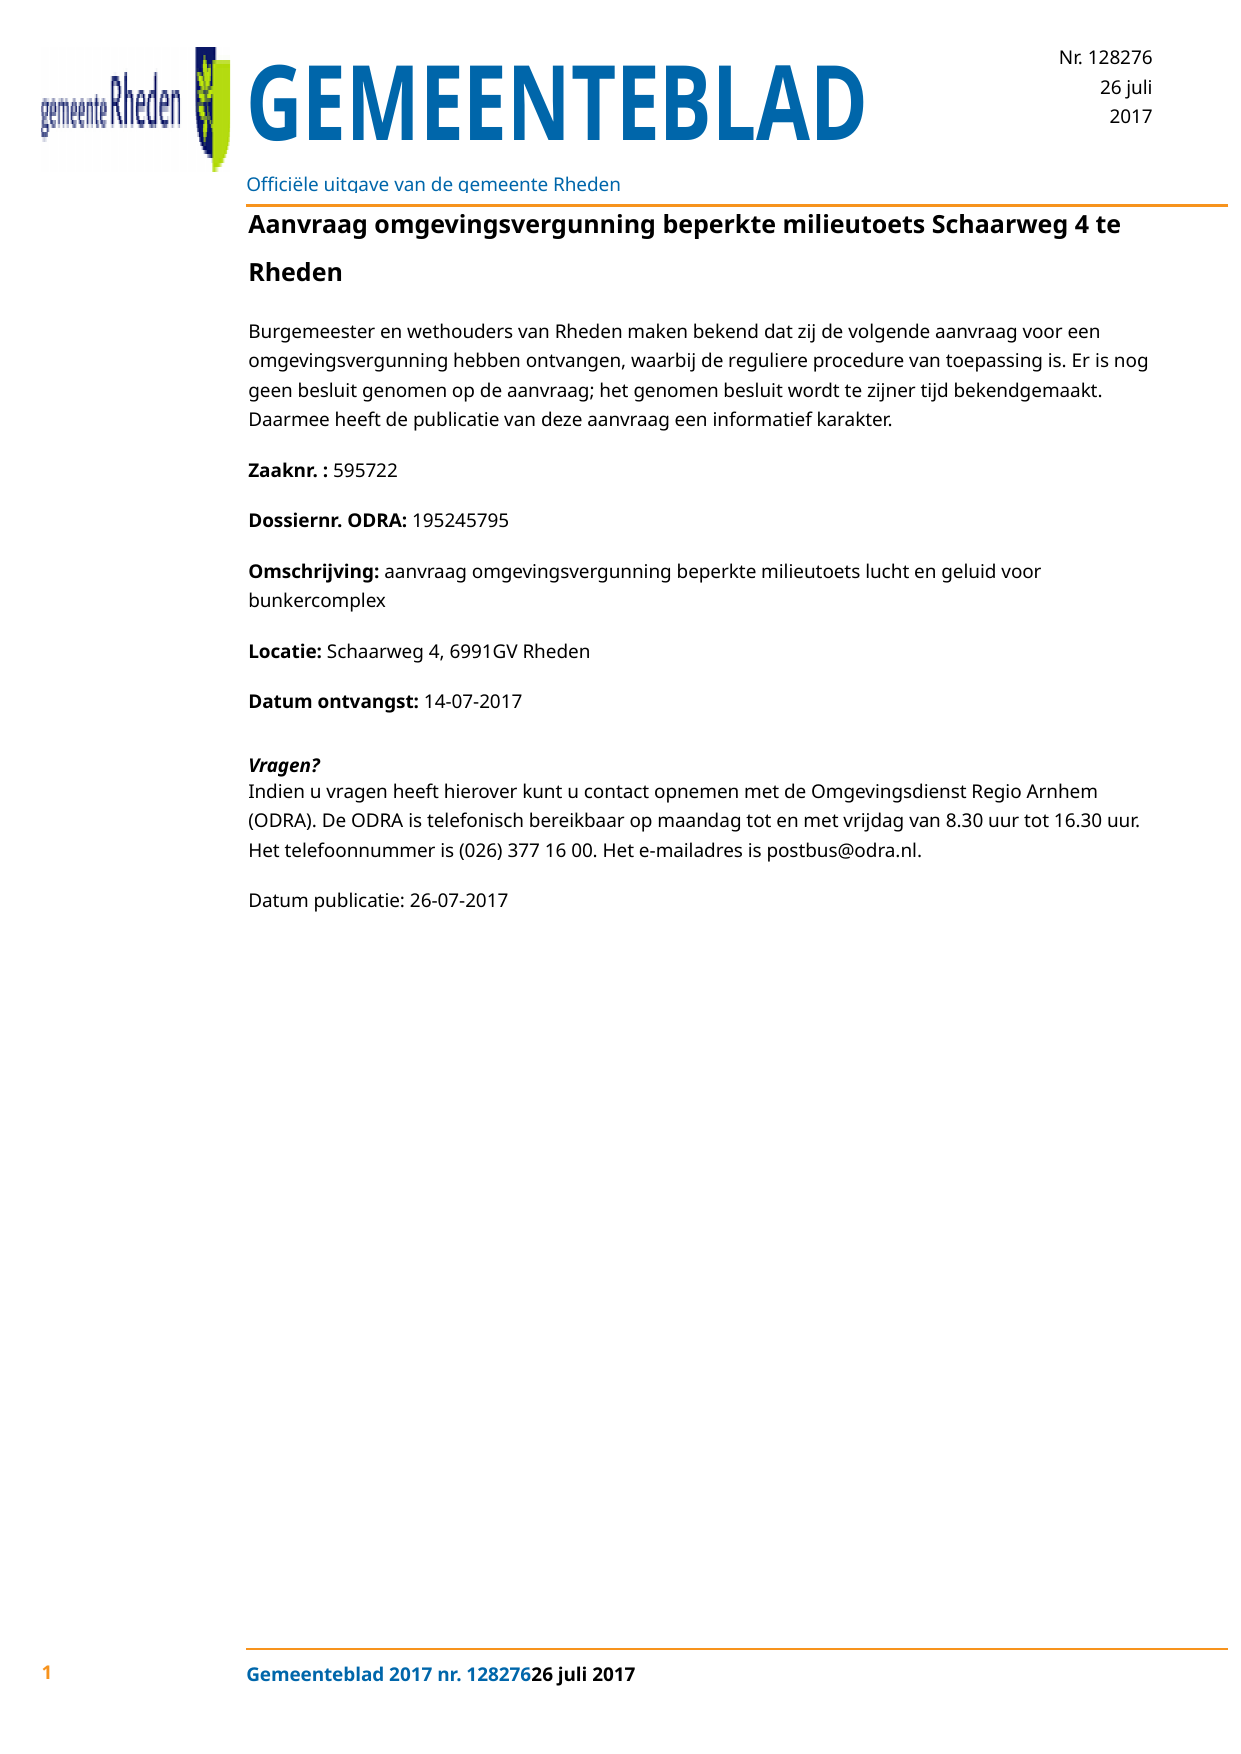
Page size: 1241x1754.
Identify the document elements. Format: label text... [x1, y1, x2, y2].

text Omschrijving: aanvraag omgevingsvergunning beperkte milieutoets lucht en geluid voor bunkercomplex [248, 558, 1152, 613]
text Burgemeester en wethouders van Rheden maken bekend dat zij de volgende aanvraag voor een omgevingsvergunning hebben ontvangen, waarbij de reguliere procedure van toepassing is. Er is nog geen besluit genomen op de aanvraag; het genomen besluit wordt te zijner tijd bekendgemaakt. Daarmee heeft de publicatie van deze aanvraag een informatief karakter. [248, 318, 1152, 432]
text Vragen? [248, 752, 1152, 778]
text Indien u vragen heeft hierover kunt u contact opnemen met de Omgevingsdienst Regio Arnhem (ODRA). De ODRA is telefonisch bereikbaar op maandag tot en met vrijdag van 8.30 uur tot 16.30 uur. Het telefoonnummer is (026) 377 16 00. Het e-mailadres is postbus@odra.nl. [248, 778, 1152, 863]
picture [41, 47, 231, 172]
text Locatie: Schaarweg 4, 6991GV Rheden [248, 638, 1152, 664]
text Zaaknr. : 595722 [248, 457, 1152, 483]
text Aanvraag omgevingsvergunning beperkte milieutoets Schaarweg 4 te Rheden [248, 207, 1152, 288]
text Datum ontvangst: 14-07-2017 [248, 688, 1152, 714]
text Dossiernr. ODRA: 195245795 [248, 507, 1152, 533]
text Datum publicatie: 26-07-2017 [248, 888, 1152, 913]
